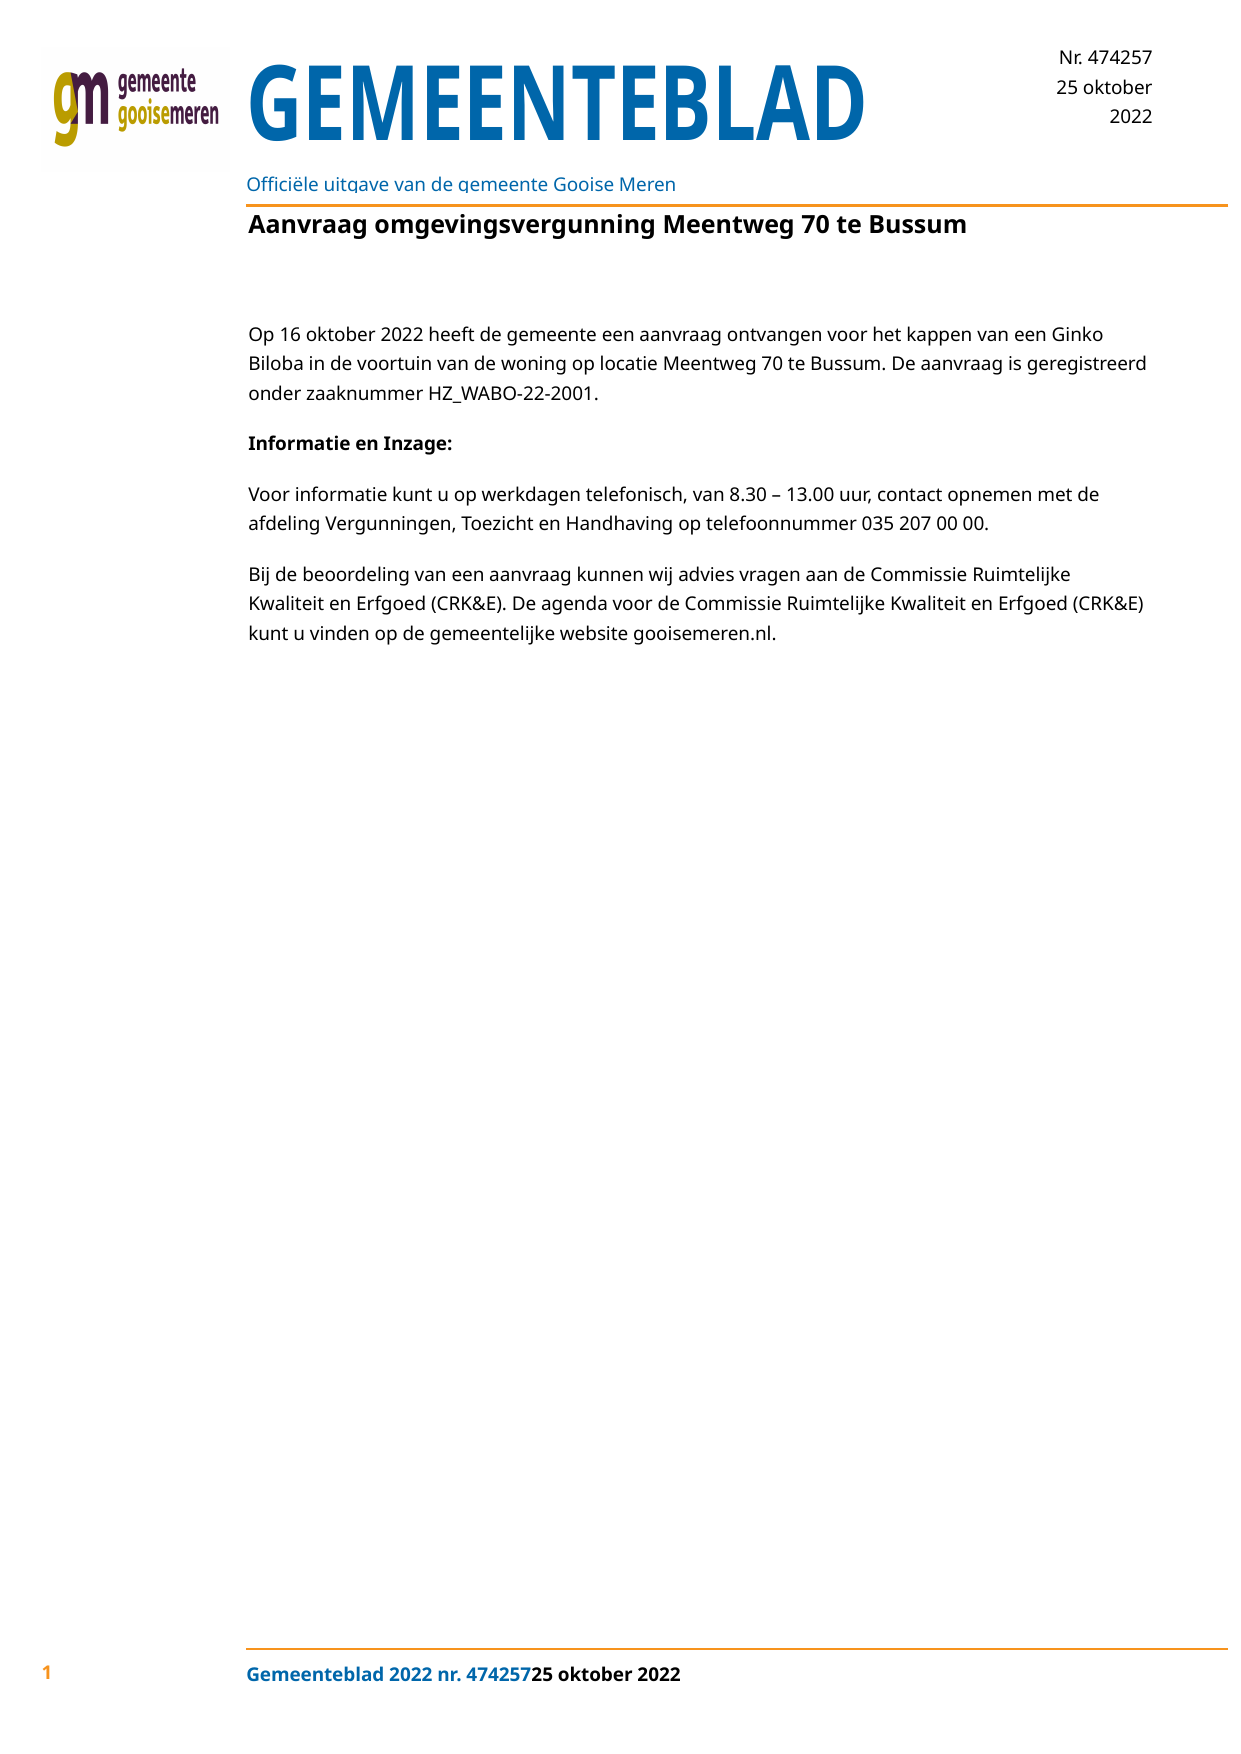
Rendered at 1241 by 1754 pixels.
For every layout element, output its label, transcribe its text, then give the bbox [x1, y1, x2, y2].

picture [41, 47, 231, 172]
text Aanvraag omgevingsvergunning Meentweg 70 te Bussum [248, 207, 1152, 241]
text Voor informatie kunt u op werkdagen telefonisch, van 8.30 – 13.00 uur, contact opnemen met de afdeling Vergunningen, Toezicht en Handhaving op telefoonnummer 035 207 00 00. [248, 481, 1152, 536]
text Bij de beoordeling van een aanvraag kunnen wij advies vragen aan de Commissie Ruimtelijke Kwaliteit en Erfgoed (CRK&E). De agenda voor de Commissie Ruimtelijke Kwaliteit en Erfgoed (CRK&E) kunt u vinden op de gemeentelijke website gooisemeren.nl. [248, 561, 1152, 646]
text Op 16 oktober 2022 heeft de gemeente een aanvraag ontvangen voor het kappen van een Ginko Biloba in de voortuin van de woning op locatie Meentweg 70 te Bussum. De aanvraag is geregistreerd onder zaaknummer HZ_WABO-22-2001. [248, 321, 1152, 406]
text Informatie en Inzage: [248, 430, 1152, 456]
